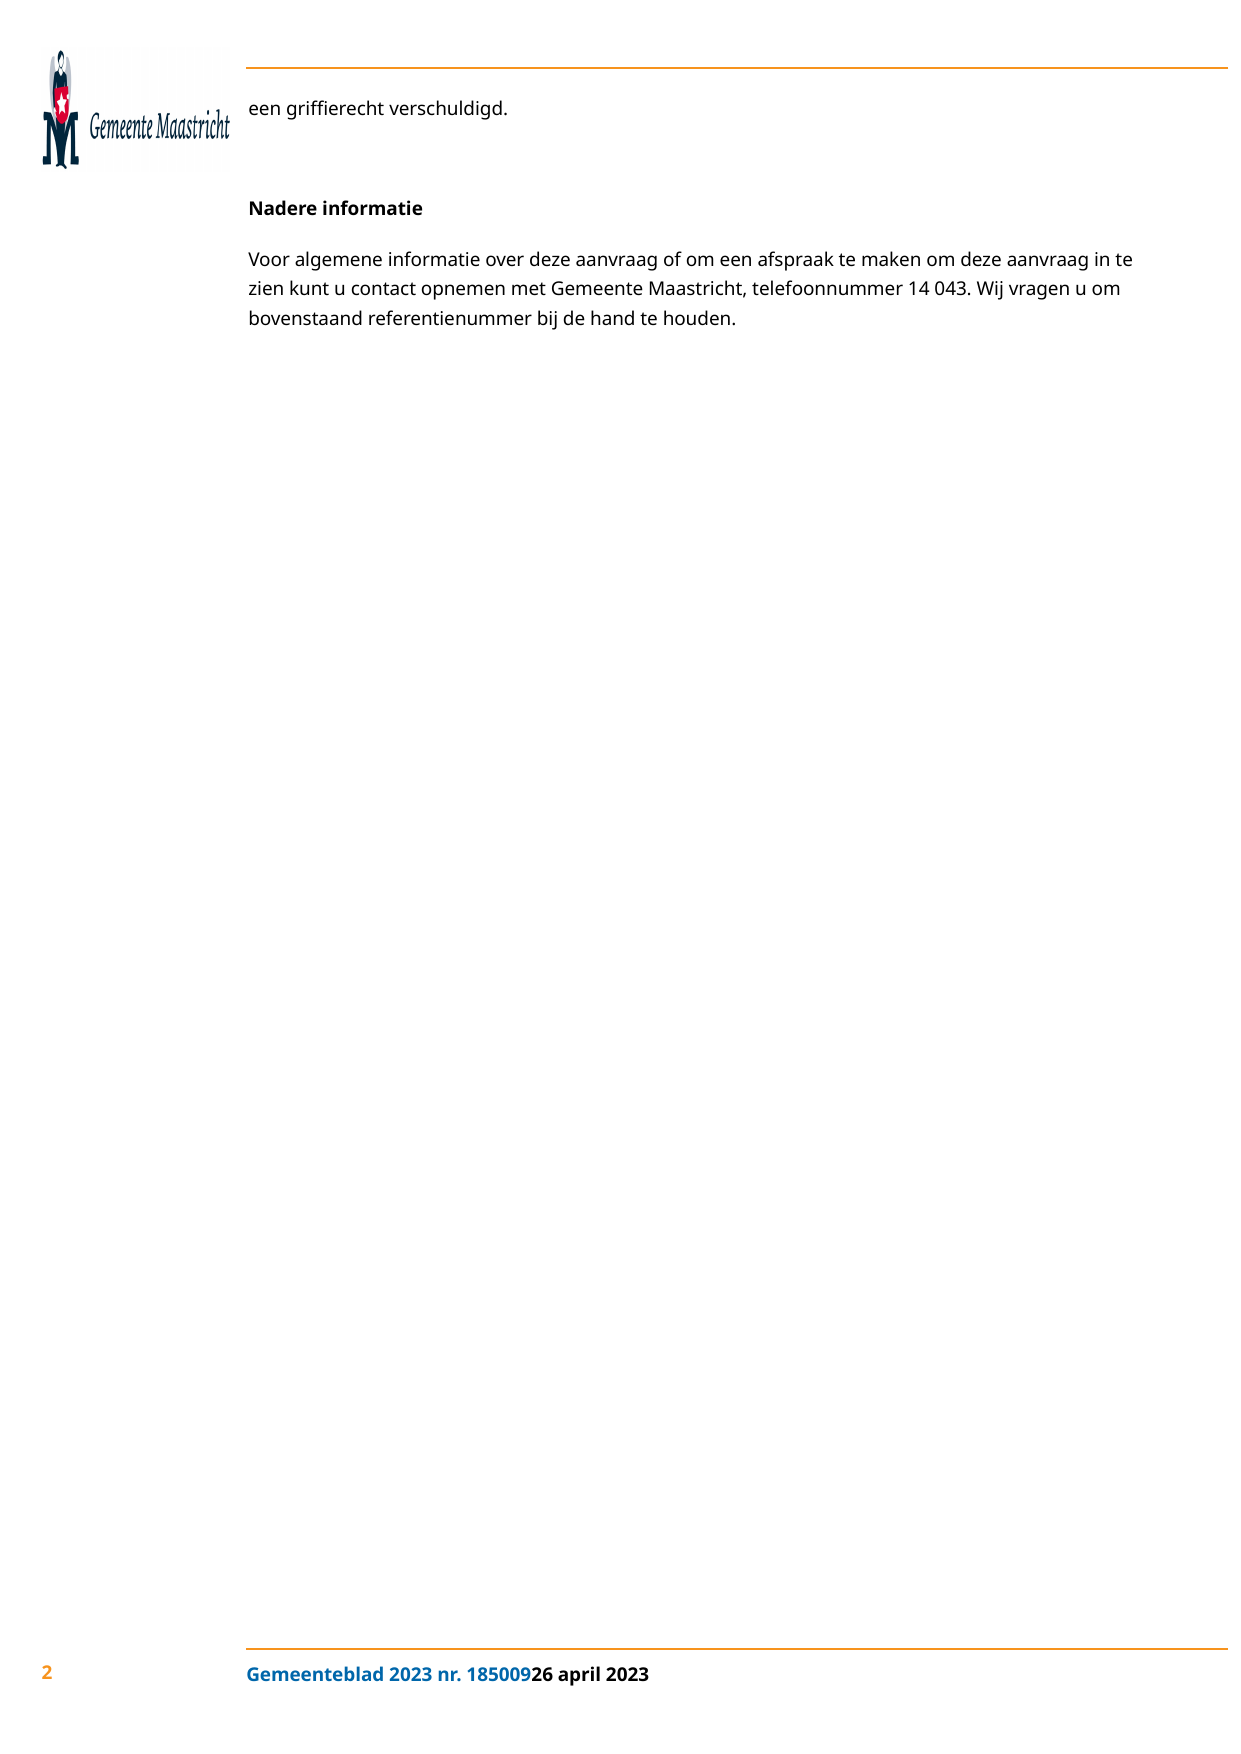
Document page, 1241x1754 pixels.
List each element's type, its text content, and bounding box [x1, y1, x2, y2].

text een griffierecht verschuldigd. [248, 95, 1152, 121]
text Nadere informatie [248, 196, 1152, 221]
text Voor algemene informatie over deze aanvraag of om een afspraak te maken om deze aanvraag in te zien kunt u contact opnemen met Gemeente Maastricht, telefoonnummer 14 043. Wij vragen u om bovenstaand referentienummer bij de hand te houden. [248, 246, 1152, 331]
picture [41, 47, 231, 172]
